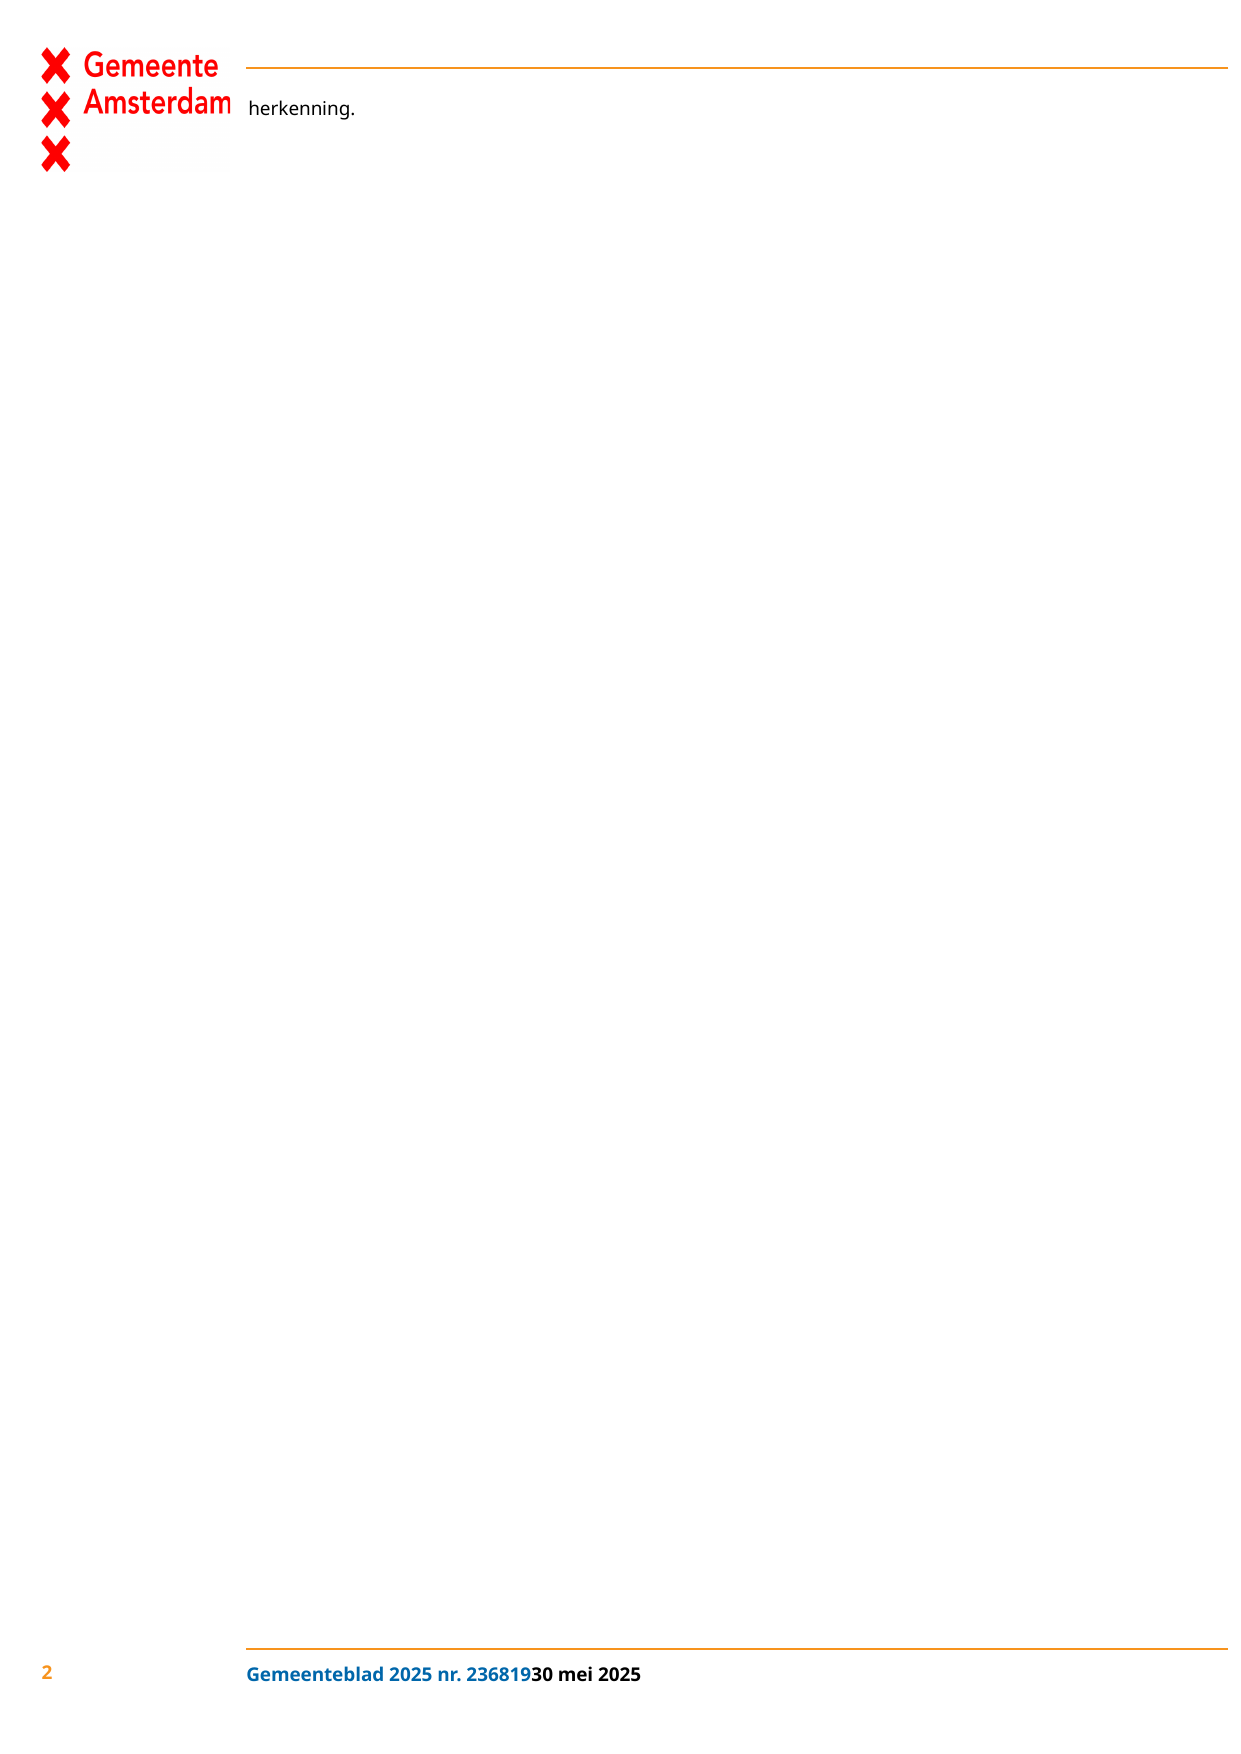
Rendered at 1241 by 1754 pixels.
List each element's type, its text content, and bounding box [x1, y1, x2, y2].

picture [41, 47, 231, 172]
text herkenning. [248, 95, 1152, 121]
